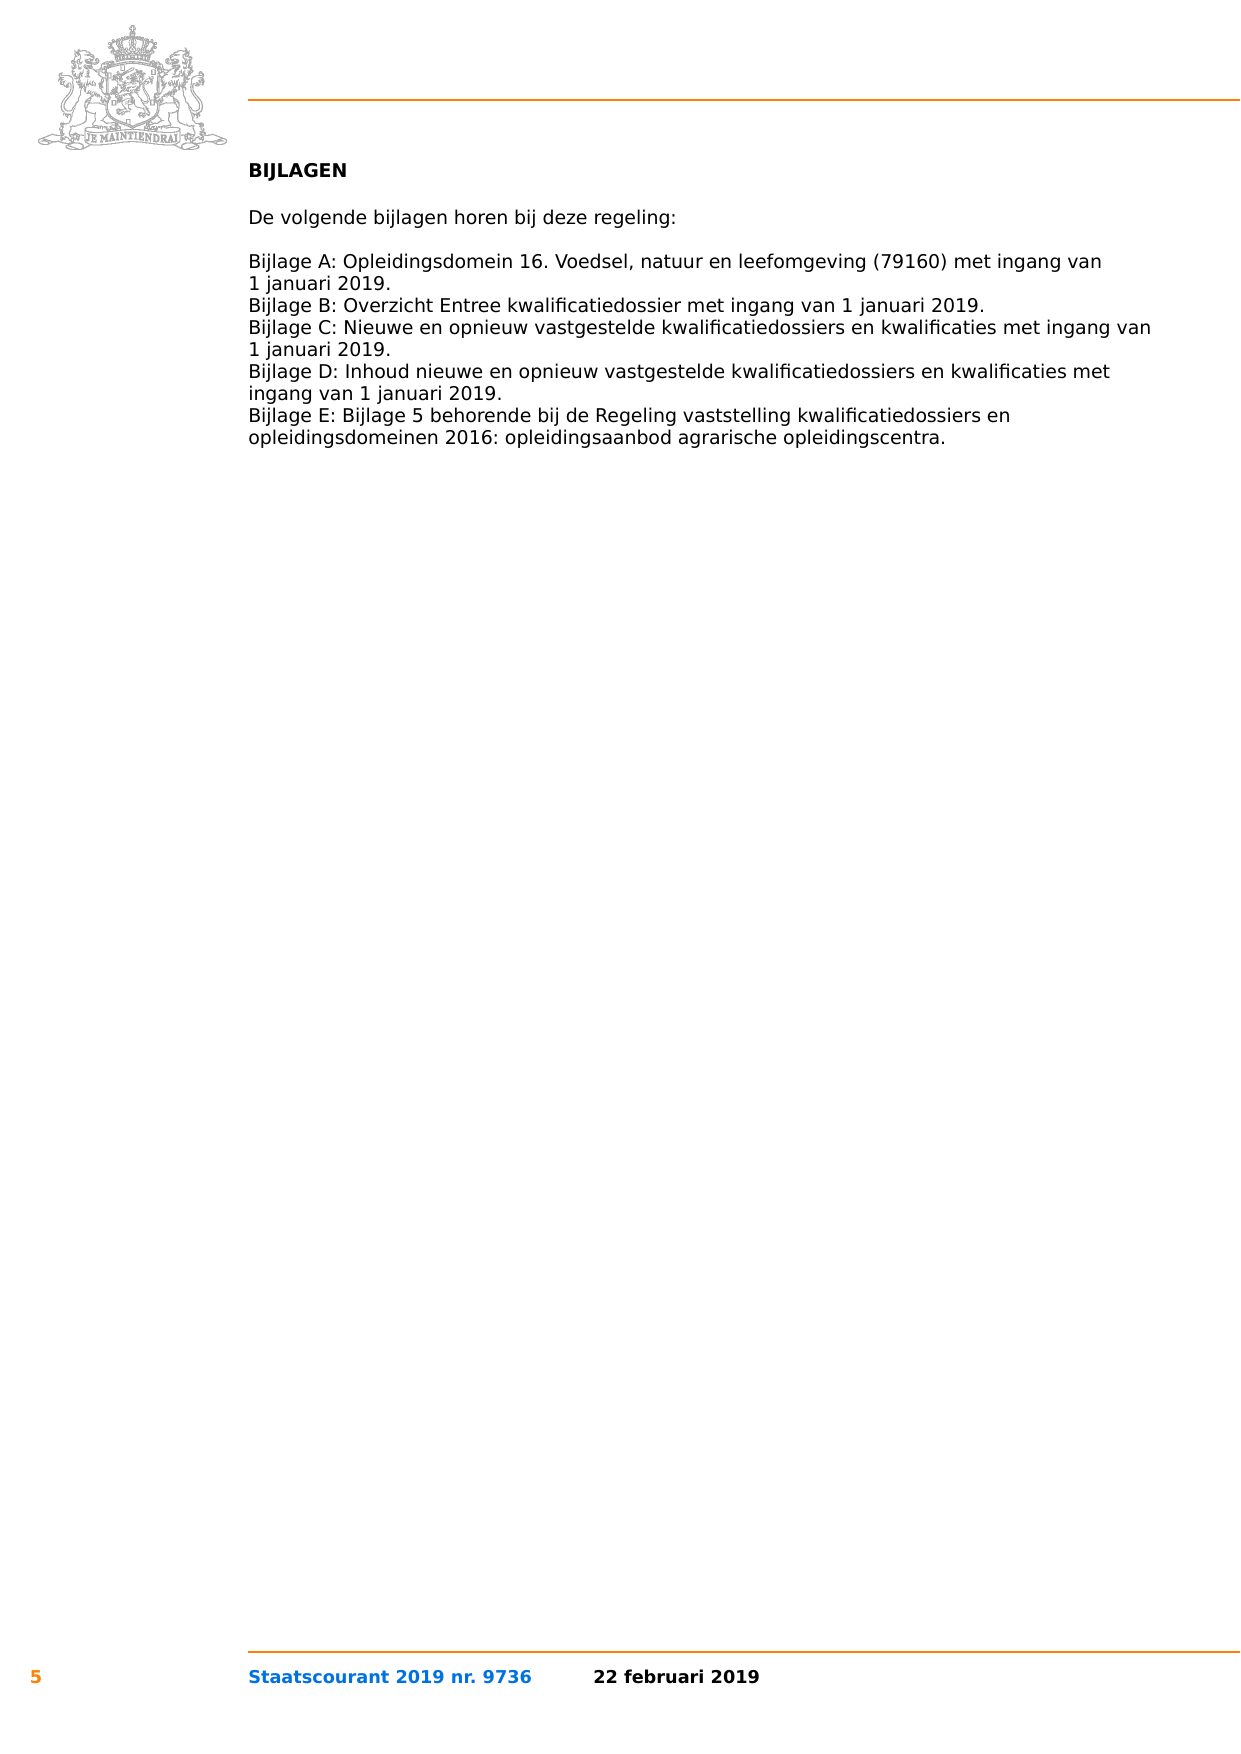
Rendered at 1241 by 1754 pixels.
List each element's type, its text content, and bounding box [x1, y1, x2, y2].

subtitle BIJLAGEN [248, 160, 1163, 182]
picture [38, 25, 227, 150]
text Bijlage B: Overzicht Entree kwalificatiedossier met ingang van 1 januari 2019. [248, 295, 1163, 317]
text Bijlage C: Nieuwe en opnieuw vastgestelde kwalificatiedossiers en kwalificaties met ingang van 1 januari 2019. [248, 317, 1163, 361]
text Bijlage D: Inhoud nieuwe en opnieuw vastgestelde kwalificatiedossiers en kwalificaties met ingang van 1 januari 2019. [248, 361, 1163, 404]
text De volgende bijlagen horen bij deze regeling: [248, 207, 1163, 229]
text Bijlage E: Bijlage 5 behorende bij de Regeling vaststelling kwalificatiedossiers en opleidingsdomeinen 2016: opleidingsaanbod agrarische opleidingscentra. [248, 404, 1163, 448]
text Bijlage A: Opleidingsdomein 16. Voedsel, natuur en leefomgeving (79160) met ingang van 1 januari 2019. [248, 251, 1163, 295]
